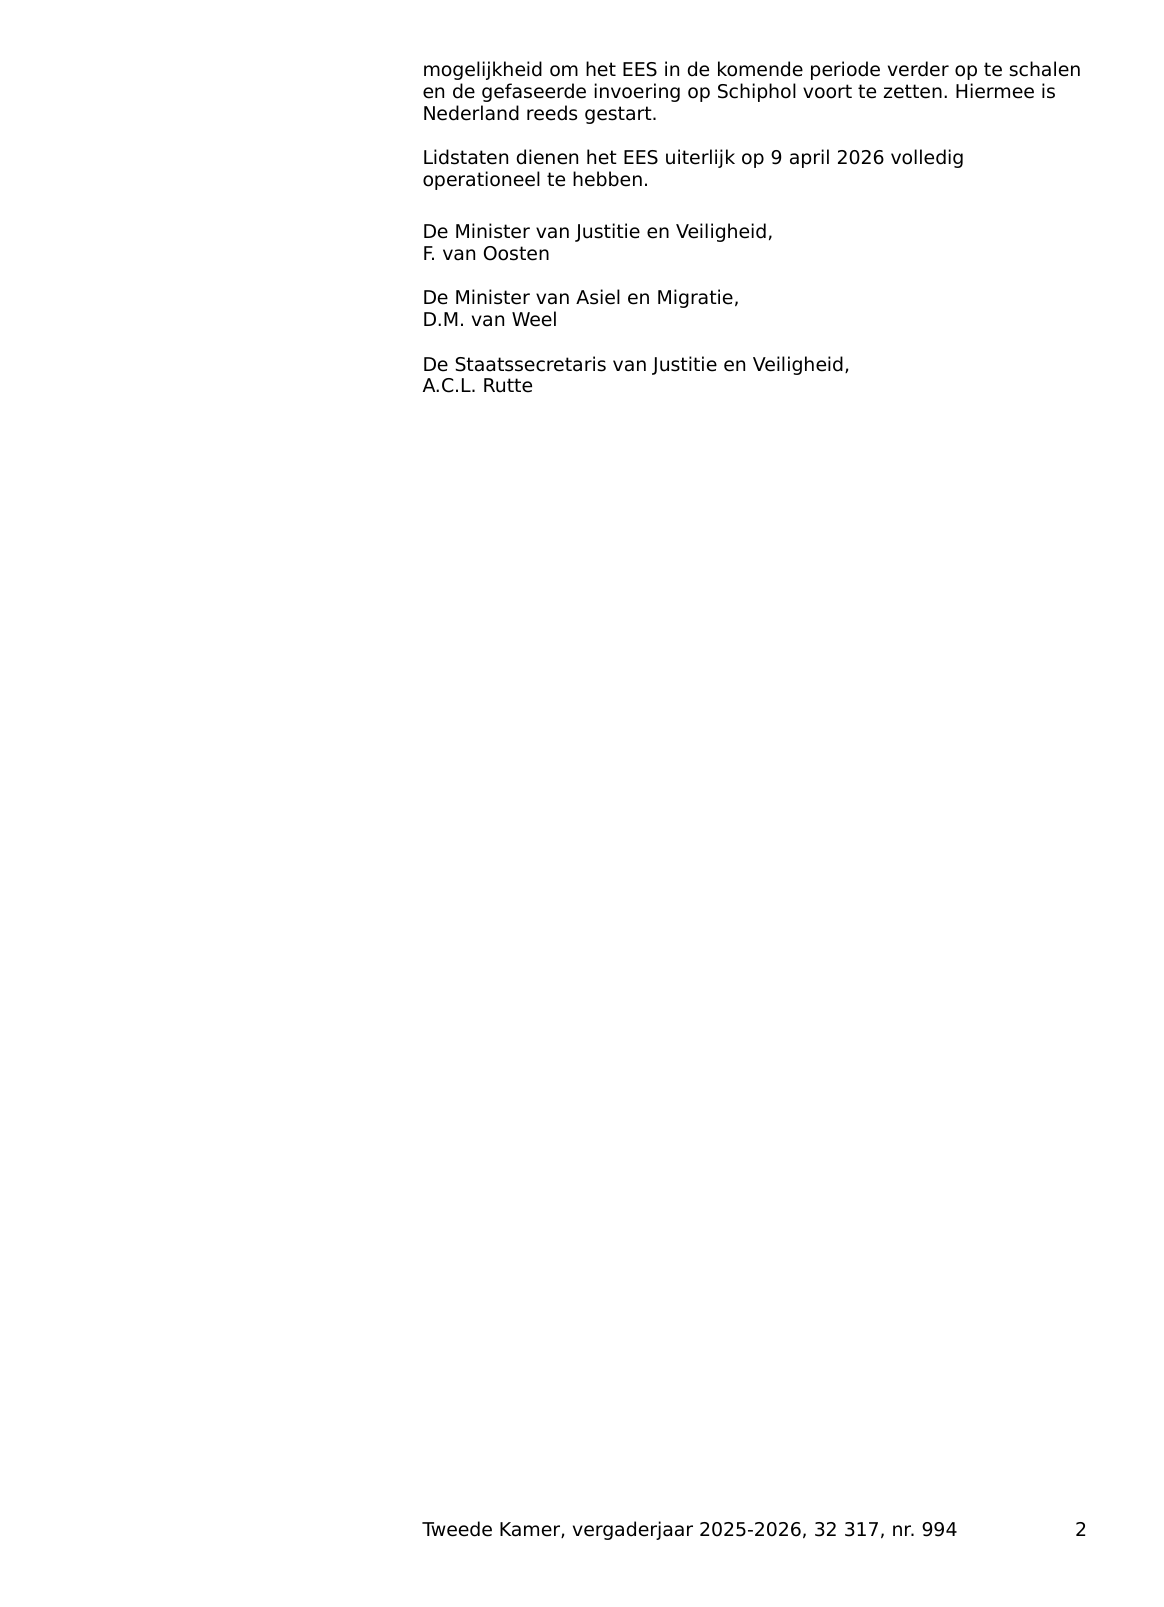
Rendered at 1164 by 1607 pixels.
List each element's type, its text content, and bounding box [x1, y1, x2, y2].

text De Staatssecretaris van Justitie en Veiligheid, A.C.L. Rutte [422, 353, 1087, 397]
text mogelijkheid om het EES in de komende periode verder op te schalen en de gefaseerde invoering op Schiphol voort te zetten. Hiermee is Nederland reeds gestart. [422, 59, 1087, 125]
text De Minister van Justitie en Veiligheid, F. van Oosten [422, 221, 1087, 265]
text De Minister van Asiel en Migratie, D.M. van Weel [422, 287, 1087, 331]
text Lidstaten dienen het EES uiterlijk op 9 april 2026 volledig operationeel te hebben. [422, 147, 1087, 191]
